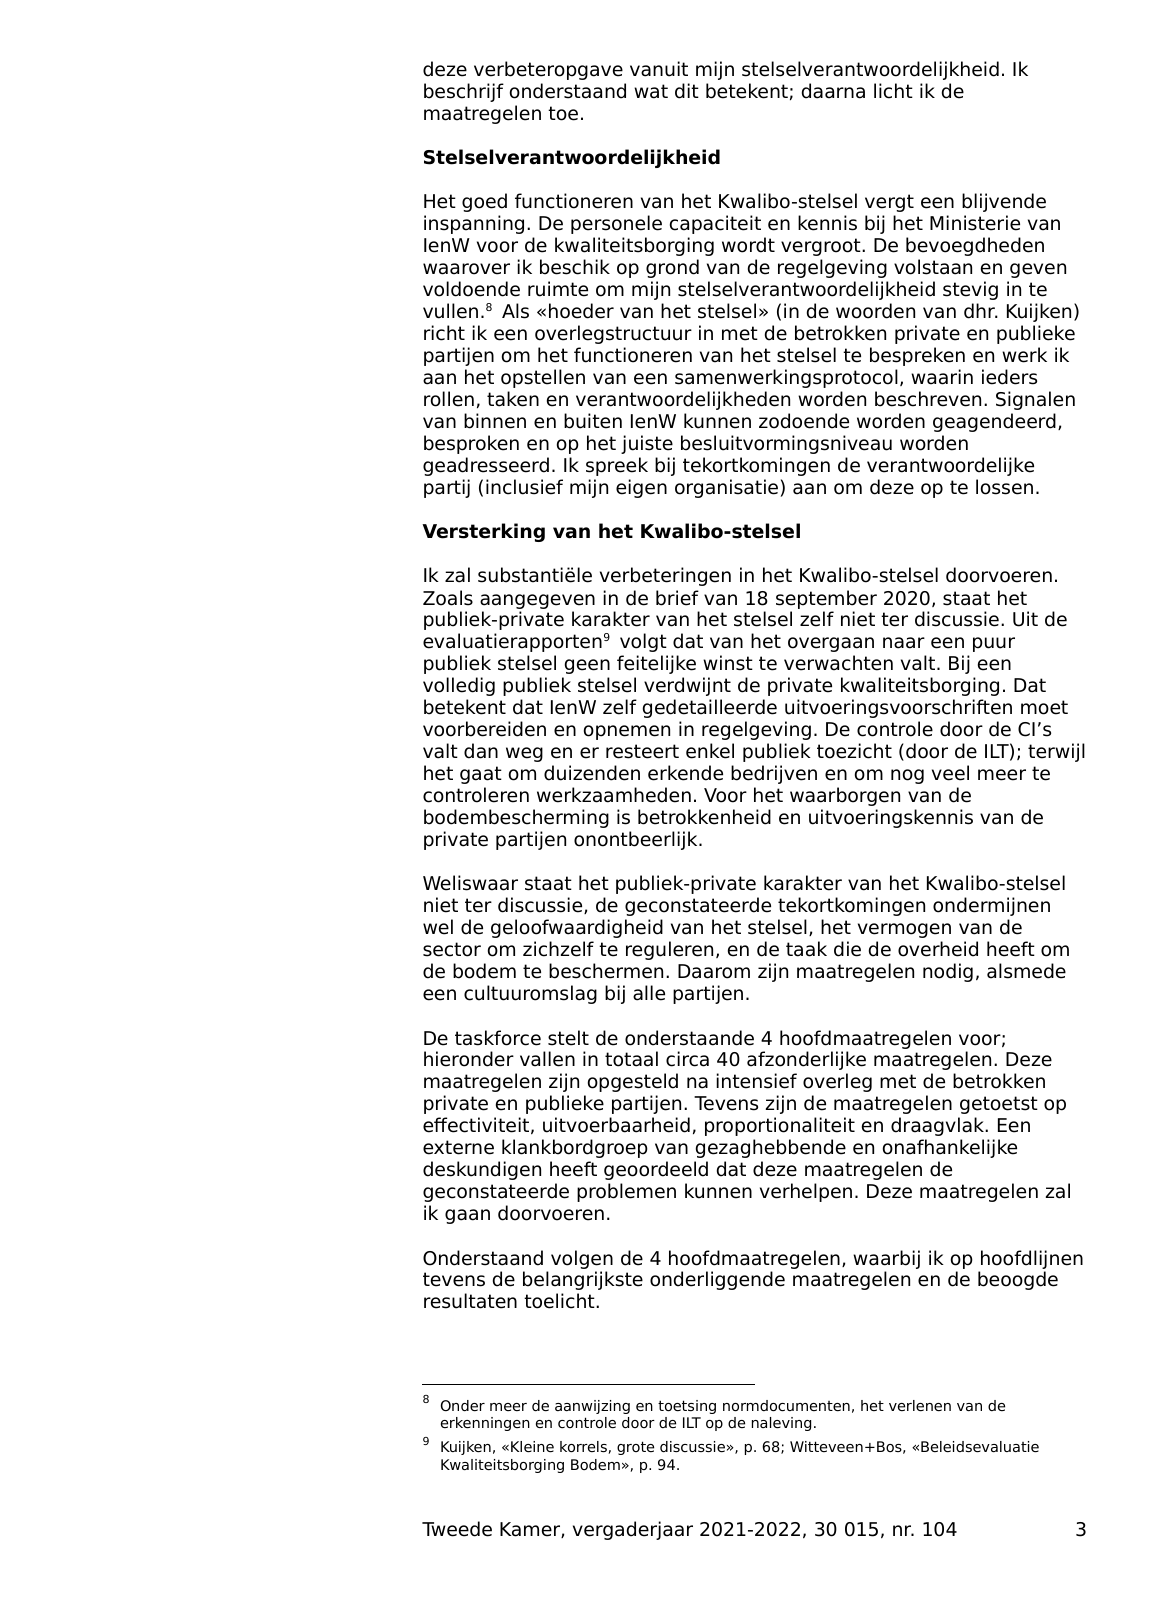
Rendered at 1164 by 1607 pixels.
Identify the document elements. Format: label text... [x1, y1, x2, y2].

text De taskforce stelt de onderstaande 4 hoofdmaatregelen voor; hieronder vallen in totaal circa 40 afzonderlijke maatregelen. Deze maatregelen zijn opgesteld na intensief overleg met de betrokken private en publieke partijen. Tevens zijn de maatregelen getoetst op effectiviteit, uitvoerbaarheid, proportionaliteit en draagvlak. Een externe klankbordgroep van gezaghebbende en onafhankelijke deskundigen heeft geoordeeld dat deze maatregelen de geconstateerde problemen kunnen verhelpen. Deze maatregelen zal ik gaan doorvoeren. [422, 1027, 1087, 1225]
subtitle Versterking van het Kwalibo-stelsel [422, 521, 1087, 543]
text Het goed functioneren van het Kwalibo-stelsel vergt een blijvende inspanning. De personele capaciteit en kennis bij het Ministerie van IenW voor de kwaliteitsborging wordt vergroot. De bevoegdheden waarover ik beschik op grond van de regelgeving volstaan en geven voldoende ruimte om mijn stelselverantwoordelijkheid stevig in te vullen. Als «hoeder van het stelsel» (in de woorden van dhr. Kuijken) richt ik een overlegstructuur in met de betrokken private en publieke partijen om het functioneren van het stelsel te bespreken en werk ik aan het opstellen van een samenwerkingsprotocol, waarin ieders rollen, taken en verantwoordelijkheden worden beschreven. Signalen van binnen en buiten IenW kunnen zodoende worden geagendeerd, besproken en op het juiste besluitvormingsniveau worden geadresseerd. Ik spreek bij tekortkomingen de verantwoordelijke partij (inclusief mijn eigen organisatie) aan om deze op te lossen. [422, 191, 1087, 499]
text Onder meer de aanwijzing en toetsing normdocumenten, het verlenen van de erkenningen en controle door de ILT op de naleving. [422, 1393, 1087, 1432]
subtitle Stelselverantwoordelijkheid [422, 147, 1087, 169]
text Kuijken, «Kleine korrels, grote discussie», p. 68; Witteveen+Bos, «Beleidsevaluatie Kwaliteitsborging Bodem», p. 94. [422, 1435, 1087, 1474]
text Weliswaar staat het publiek-private karakter van het Kwalibo-stelsel niet ter discussie, de geconstateerde tekortkomingen ondermijnen wel de geloofwaardigheid van het stelsel, het vermogen van de sector om zichzelf te reguleren, en de taak die de overheid heeft om de bodem te beschermen. Daarom zijn maatregelen nodig, alsmede een cultuuromslag bij alle partijen. [422, 873, 1087, 1005]
text Onderstaand volgen de 4 hoofdmaatregelen, waarbij ik op hoofdlijnen tevens de belangrijkste onderliggende maatregelen en de beoogde resultaten toelicht. [422, 1247, 1087, 1313]
text deze verbeteropgave vanuit mijn stelselverantwoordelijkheid. Ik beschrijf onderstaand wat dit betekent; daarna licht ik de maatregelen toe. [422, 59, 1087, 125]
text Ik zal substantiële verbeteringen in het Kwalibo-stelsel doorvoeren. Zoals aangegeven in de brief van 18 september 2020, staat het publiek-private karakter van het stelsel zelf niet ter discussie. Uit de evaluatierapporten volgt dat van het overgaan naar een puur publiek stelsel geen feitelijke winst te verwachten valt. Bij een volledig publiek stelsel verdwijnt de private kwaliteitsborging. Dat betekent dat IenW zelf gedetailleerde uitvoeringsvoorschriften moet voorbereiden en opnemen in regelgeving. De controle door de CI’s valt dan weg en er resteert enkel publiek toezicht (door de ILT); terwijl het gaat om duizenden erkende bedrijven en om nog veel meer te controleren werkzaamheden. Voor het waarborgen van de bodembescherming is betrokkenheid en uitvoeringskennis van de private partijen onontbeerlijk. [422, 565, 1087, 851]
